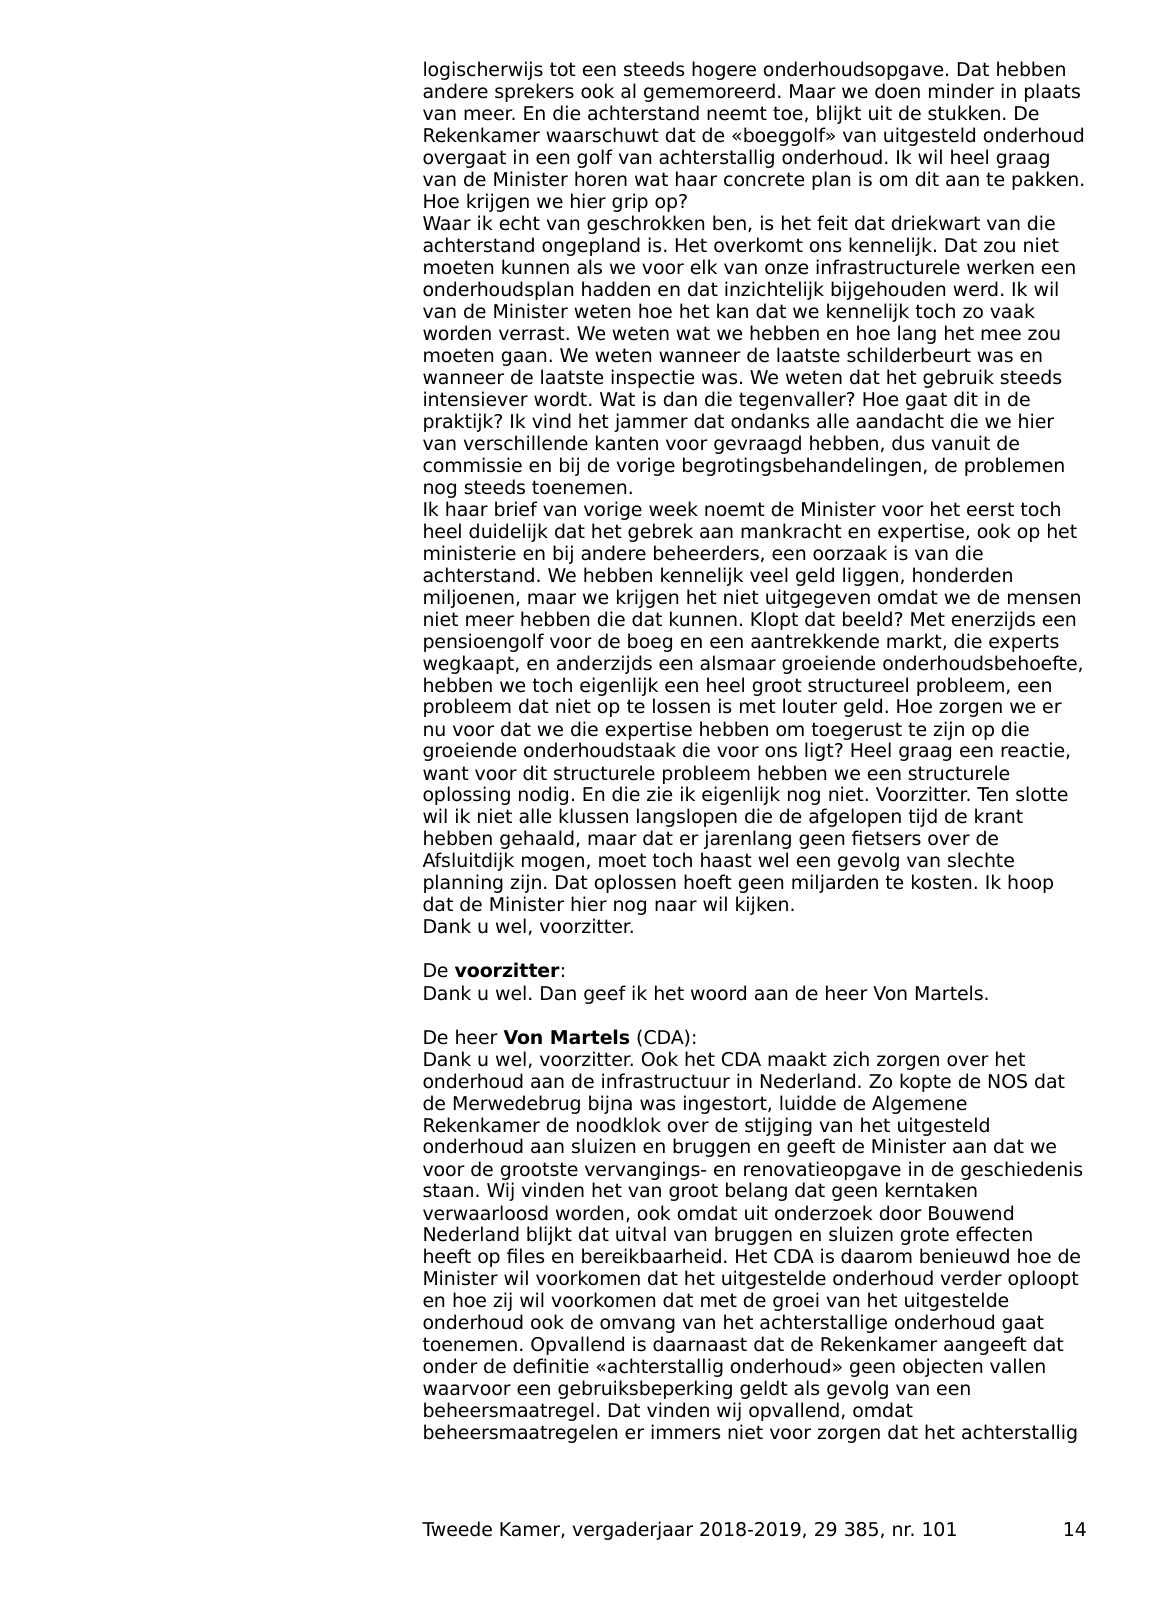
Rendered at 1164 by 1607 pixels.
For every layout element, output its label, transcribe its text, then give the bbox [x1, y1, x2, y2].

text Dank u wel, voorzitter. Ook het CDA maakt zich zorgen over het onderhoud aan de infrastructuur in Nederland. Zo kopte de NOS dat de Merwedebrug bijna was ingestort, luidde de Algemene Rekenkamer de noodklok over de stijging van het uitgesteld onderhoud aan sluizen en bruggen en geeft de Minister aan dat we voor de grootste vervangings- en renovatieopgave in de geschiedenis staan. Wij vinden het van groot belang dat geen kerntaken verwaarloosd worden, ook omdat uit onderzoek door Bouwend Nederland blijkt dat uitval van bruggen en sluizen grote effecten heeft op files en bereikbaarheid. Het CDA is daarom benieuwd hoe de Minister wil voorkomen dat het uitgestelde onderhoud verder oploopt en hoe zij wil voorkomen dat met de groei van het uitgestelde onderhoud ook de omvang van het achterstallige onderhoud gaat toenemen. Opvallend is daarnaast dat de Rekenkamer aangeeft dat onder de definitie «achterstallig onderhoud» geen objecten vallen waarvoor een gebruiksbeperking geldt als gevolg van een beheersmaatregel. Dat vinden wij opvallend, omdat beheersmaatregelen er immers niet voor zorgen dat het achterstallig [422, 1048, 1087, 1444]
text Dank u wel. Dan geef ik het woord aan de heer Von Martels. [422, 982, 1087, 1004]
text logischerwijs tot een steeds hogere onderhoudsopgave. Dat hebben andere sprekers ook al gememoreerd. Maar we doen minder in plaats van meer. En die achterstand neemt toe, blijkt uit de stukken. De Rekenkamer waarschuwt dat de «boeggolf» van uitgesteld onderhoud overgaat in een golf van achterstallig onderhoud. Ik wil heel graag van de Minister horen wat haar concrete plan is om dit aan te pakken. Hoe krijgen we hier grip op? [422, 59, 1087, 213]
text Ik haar brief van vorige week noemt de Minister voor het eerst toch heel duidelijk dat het gebrek aan mankracht en expertise, ook op het ministerie en bij andere beheerders, een oorzaak is van die achterstand. We hebben kennelijk veel geld liggen, honderden miljoenen, maar we krijgen het niet uitgegeven omdat we de mensen niet meer hebben die dat kunnen. Klopt dat beeld? Met enerzijds een pensioengolf voor de boeg en een aantrekkende markt, die experts wegkaapt, en anderzijds een alsmaar groeiende onderhoudsbehoefte, hebben we toch eigenlijk een heel groot structureel probleem, een probleem dat niet op te lossen is met louter geld. Hoe zorgen we er nu voor dat we die expertise hebben om toegerust te zijn op die groeiende onderhoudstaak die voor ons ligt? Heel graag een reactie, want voor dit structurele probleem hebben we een structurele oplossing nodig. En die zie ik eigenlijk nog niet. Voorzitter. Ten slotte wil ik niet alle klussen langslopen die de afgelopen tijd de krant hebben gehaald, maar dat er jarenlang geen fietsers over de Afsluitdijk mogen, moet toch haast wel een gevolg van slechte planning zijn. Dat oplossen hoeft geen miljarden te kosten. Ik hoop dat de Minister hier nog naar wil kijken. [422, 499, 1087, 916]
text Dank u wel, voorzitter. [422, 916, 1087, 938]
text De voorzitter: [422, 960, 1087, 982]
text Waar ik echt van geschrokken ben, is het feit dat driekwart van die achterstand ongepland is. Het overkomt ons kennelijk. Dat zou niet moeten kunnen als we voor elk van onze infrastructurele werken een onderhoudsplan hadden en dat inzichtelijk bijgehouden werd. Ik wil van de Minister weten hoe het kan dat we kennelijk toch zo vaak worden verrast. We weten wat we hebben en hoe lang het mee zou moeten gaan. We weten wanneer de laatste schilderbeurt was en wanneer de laatste inspectie was. We weten dat het gebruik steeds intensiever wordt. Wat is dan die tegenvaller? Hoe gaat dit in de praktijk? Ik vind het jammer dat ondanks alle aandacht die we hier van verschillende kanten voor gevraagd hebben, dus vanuit de commissie en bij de vorige begrotingsbehandelingen, de problemen nog steeds toenemen. [422, 213, 1087, 499]
text De heer Von Martels (CDA): [422, 1027, 1087, 1048]
